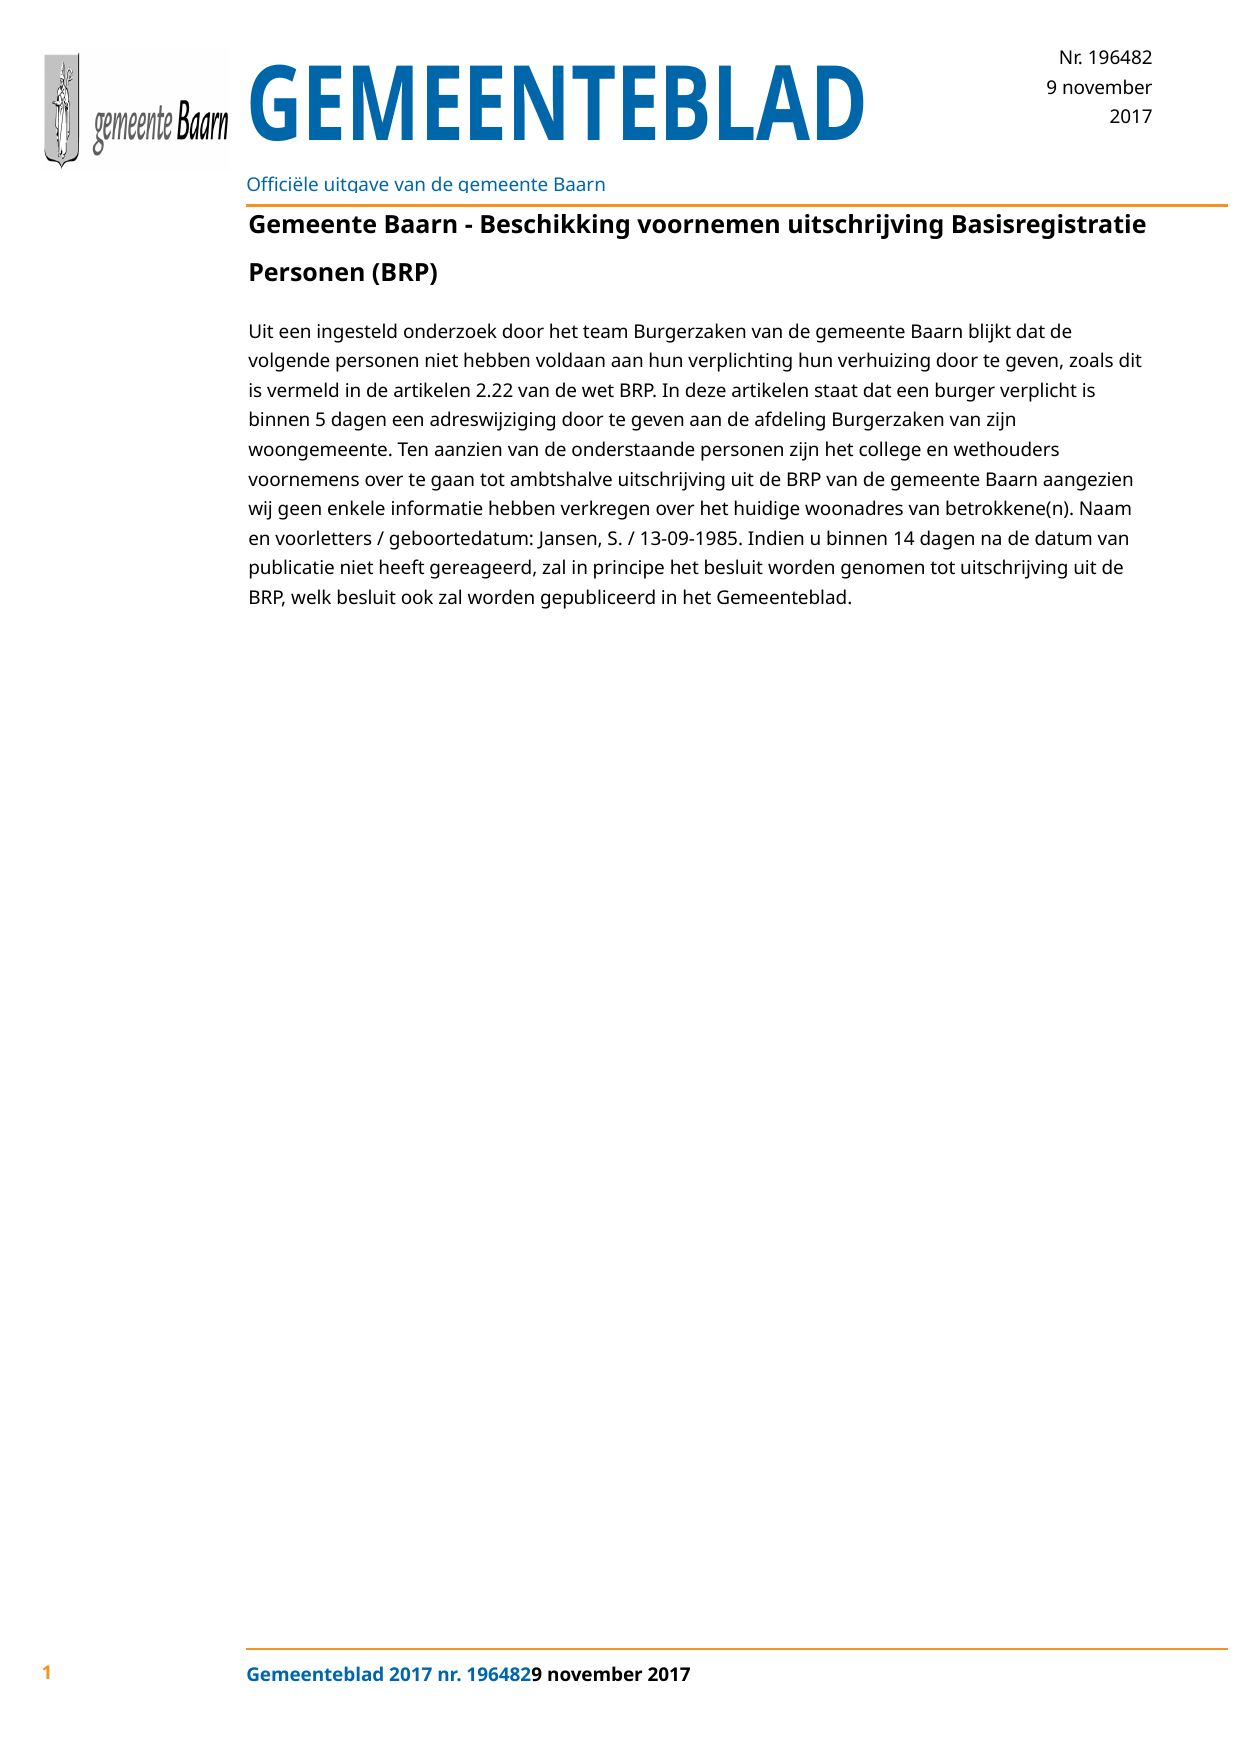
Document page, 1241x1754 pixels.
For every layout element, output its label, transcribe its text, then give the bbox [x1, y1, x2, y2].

picture [41, 47, 231, 172]
text Uit een ingesteld onderzoek door het team Burgerzaken van de gemeente Baarn blijkt dat de volgende personen niet hebben voldaan aan hun verplichting hun verhuizing door te geven, zoals dit is vermeld in de artikelen 2.22 van de wet BRP. In deze artikelen staat dat een burger verplicht is binnen 5 dagen een adreswijziging door te geven aan de afdeling Burgerzaken van zijn woongemeente. Ten aanzien van de onderstaande personen zijn het college en wethouders voornemens over te gaan tot ambtshalve uitschrijving uit de BRP van de gemeente Baarn aangezien wij geen enkele informatie hebben verkregen over het huidige woonadres van betrokkene(n). Naam en voorletters / geboortedatum: Jansen, S. / 13-09-1985. Indien u binnen 14 dagen na de datum van publicatie niet heeft gereageerd, zal in principe het besluit worden genomen tot uitschrijving uit de BRP, welk besluit ook zal worden gepubliceerd in het Gemeenteblad. [248, 318, 1152, 610]
text Gemeente Baarn - Beschikking voornemen uitschrijving Basisregistratie Personen (BRP) [248, 207, 1152, 288]
